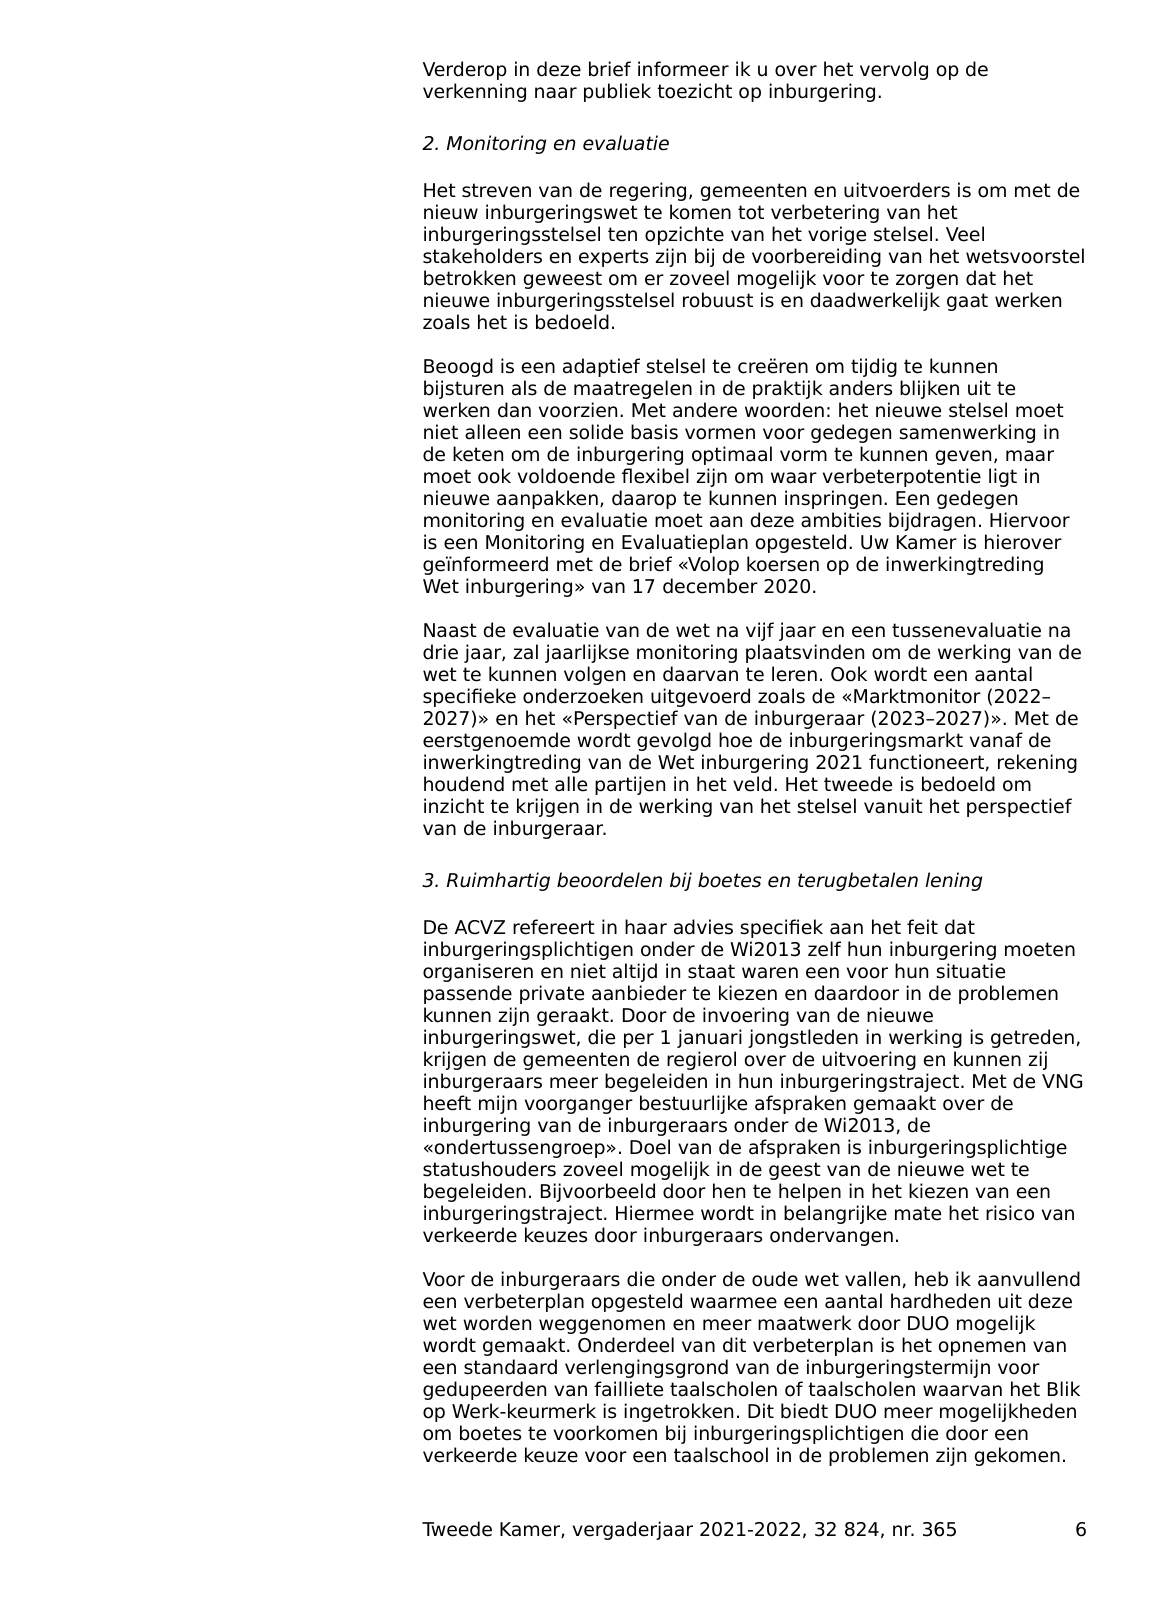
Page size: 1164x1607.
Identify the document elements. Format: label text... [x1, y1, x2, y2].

text De ACVZ refereert in haar advies specifiek aan het feit dat inburgeringsplichtigen onder de Wi2013 zelf hun inburgering moeten organiseren en niet altijd in staat waren een voor hun situatie passende private aanbieder te kiezen en daardoor in de problemen kunnen zijn geraakt. Door de invoering van de nieuwe inburgeringswet, die per 1 januari jongstleden in werking is getreden, krijgen de gemeenten de regierol over de uitvoering en kunnen zij inburgeraars meer begeleiden in hun inburgeringstraject. Met de VNG heeft mijn voorganger bestuurlijke afspraken gemaakt over de inburgering van de inburgeraars onder de Wi2013, de «ondertussengroep». Doel van de afspraken is inburgeringsplichtige statushouders zoveel mogelijk in de geest van de nieuwe wet te begeleiden. Bijvoorbeeld door hen te helpen in het kiezen van een inburgeringstraject. Hiermee wordt in belangrijke mate het risico van verkeerde keuzes door inburgeraars ondervangen. [422, 917, 1087, 1246]
text Het streven van de regering, gemeenten en uitvoerders is om met de nieuw inburgeringswet te komen tot verbetering van het inburgeringsstelsel ten opzichte van het vorige stelsel. Veel stakeholders en experts zijn bij de voorbereiding van het wetsvoorstel betrokken geweest om er zoveel mogelijk voor te zorgen dat het nieuwe inburgeringsstelsel robuust is en daadwerkelijk gaat werken zoals het is bedoeld. [422, 180, 1087, 334]
subtitle 2. Monitoring en evaluatie [422, 133, 1087, 155]
text Naast de evaluatie van de wet na vijf jaar en een tussenevaluatie na drie jaar, zal jaarlijkse monitoring plaatsvinden om de werking van de wet te kunnen volgen en daarvan te leren. Ook wordt een aantal specifieke onderzoeken uitgevoerd zoals de «Marktmonitor (2022–2027)» en het «Perspectief van de inburgeraar (2023–2027)». Met de eerstgenoemde wordt gevolgd hoe de inburgeringsmarkt vanaf de inwerkingtreding van de Wet inburgering 2021 functioneert, rekening houdend met alle partijen in het veld. Het tweede is bedoeld om inzicht te krijgen in de werking van het stelsel vanuit het perspectief van de inburgeraar. [422, 620, 1087, 840]
subtitle 3. Ruimhartig beoordelen bij boetes en terugbetalen lening [422, 870, 1087, 892]
text Verderop in deze brief informeer ik u over het vervolg op de verkenning naar publiek toezicht op inburgering. [422, 59, 1087, 103]
text Voor de inburgeraars die onder de oude wet vallen, heb ik aanvullend een verbeterplan opgesteld waarmee een aantal hardheden uit deze wet worden weggenomen en meer maatwerk door DUO mogelijk wordt gemaakt. Onderdeel van dit verbeterplan is het opnemen van een standaard verlengingsgrond van de inburgeringstermijn voor gedupeerden van failliete taalscholen of taalscholen waarvan het Blik op Werk-keurmerk is ingetrokken. Dit biedt DUO meer mogelijkheden om boetes te voorkomen bij inburgeringsplichtigen die door een verkeerde keuze voor een taalschool in de problemen zijn gekomen. [422, 1269, 1087, 1466]
text Beoogd is een adaptief stelsel te creëren om tijdig te kunnen bijsturen als de maatregelen in de praktijk anders blijken uit te werken dan voorzien. Met andere woorden: het nieuwe stelsel moet niet alleen een solide basis vormen voor gedegen samenwerking in de keten om de inburgering optimaal vorm te kunnen geven, maar moet ook voldoende flexibel zijn om waar verbeterpotentie ligt in nieuwe aanpakken, daarop te kunnen inspringen. Een gedegen monitoring en evaluatie moet aan deze ambities bijdragen. Hiervoor is een Monitoring en Evaluatieplan opgesteld. Uw Kamer is hierover geïnformeerd met de brief «Volop koersen op de inwerkingtreding Wet inburgering» van 17 december 2020. [422, 356, 1087, 598]
